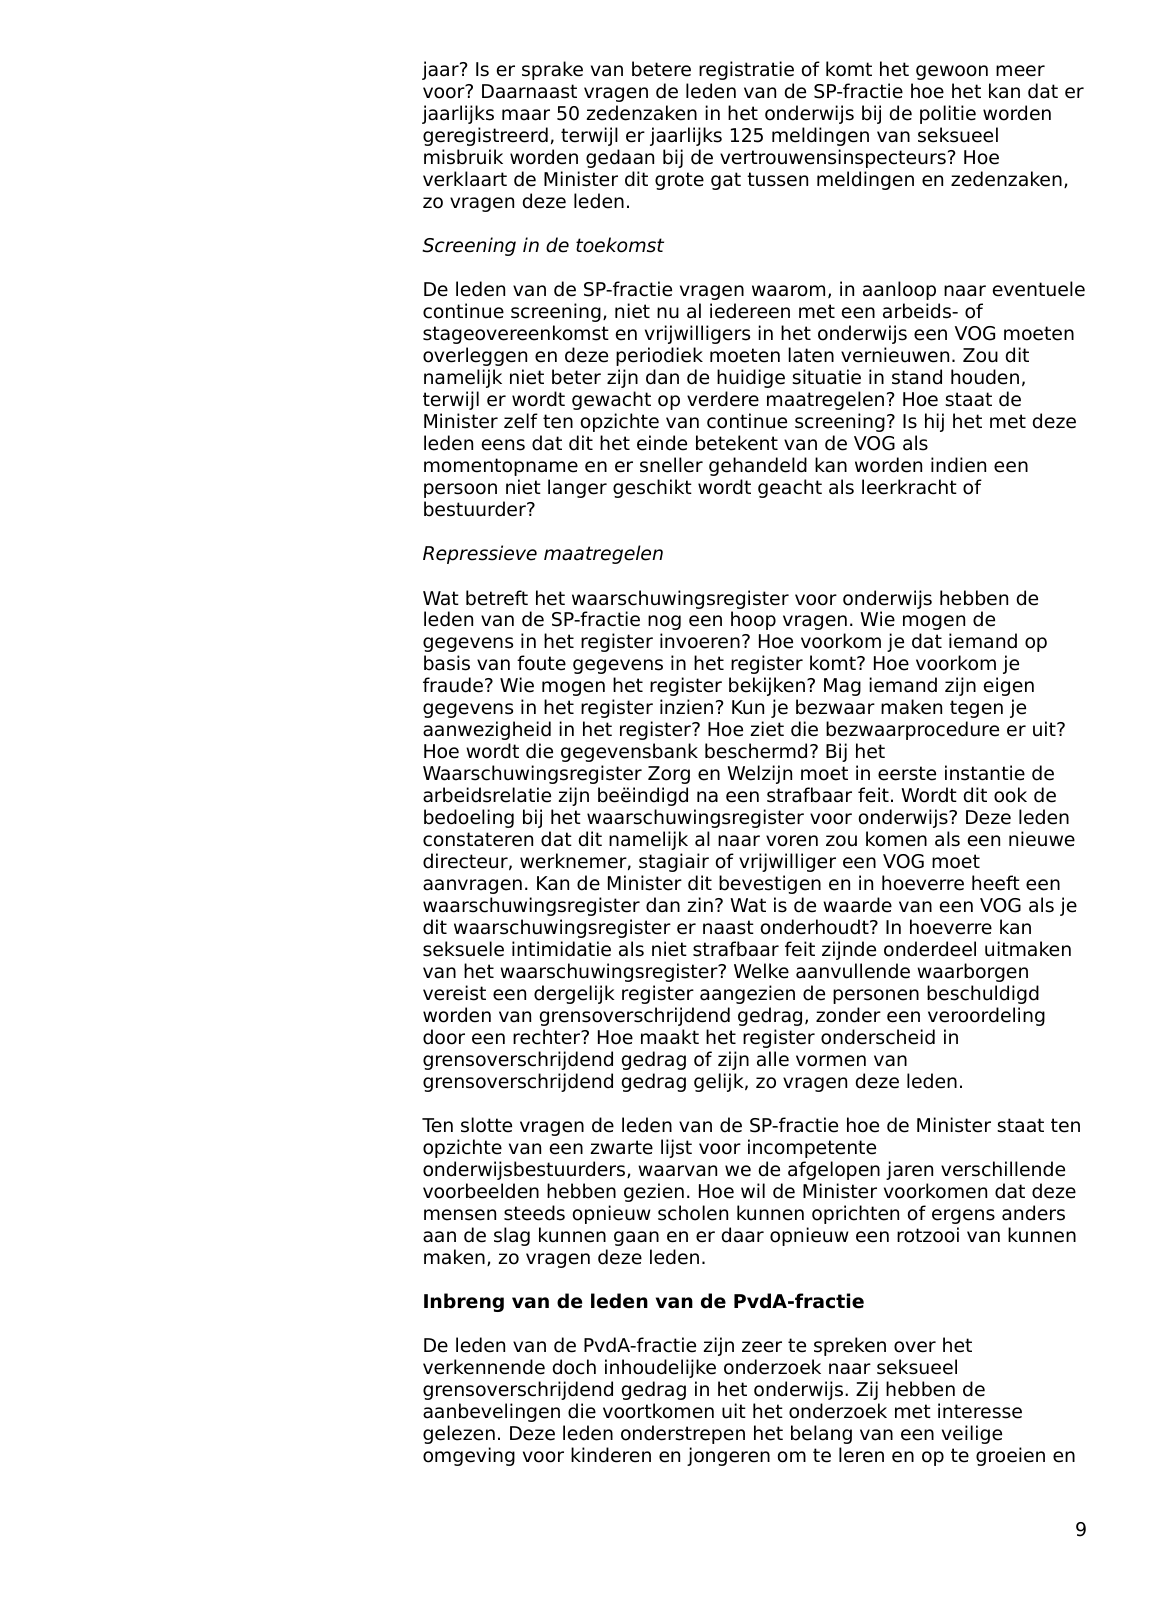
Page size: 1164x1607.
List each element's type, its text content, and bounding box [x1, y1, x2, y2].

subtitle Screening in de toekomst [422, 235, 1087, 257]
text Wat betreft het waarschuwingsregister voor onderwijs hebben de leden van de SP-fractie nog een hoop vragen. Wie mogen de gegevens in het register invoeren? Hoe voorkom je dat iemand op basis van foute gegevens in het register komt? Hoe voorkom je fraude? Wie mogen het register bekijken? Mag iemand zijn eigen gegevens in het register inzien? Kun je bezwaar maken tegen je aanwezigheid in het register? Hoe ziet die bezwaarprocedure er uit? Hoe wordt die gegevensbank beschermd? Bij het Waarschuwingsregister Zorg en Welzijn moet in eerste instantie de arbeidsrelatie zijn beëindigd na een strafbaar feit. Wordt dit ook de bedoeling bij het waarschuwingsregister voor onderwijs? Deze leden constateren dat dit namelijk al naar voren zou komen als een nieuwe directeur, werknemer, stagiair of vrijwilliger een VOG moet aanvragen. Kan de Minister dit bevestigen en in hoeverre heeft een waarschuwingsregister dan zin? Wat is de waarde van een VOG als je dit waarschuwingsregister er naast onderhoudt? In hoeverre kan seksuele intimidatie als niet strafbaar feit zijnde onderdeel uitmaken van het waarschuwingsregister? Welke aanvullende waarborgen vereist een dergelijk register aangezien de personen beschuldigd worden van grensoverschrijdend gedrag, zonder een veroordeling door een rechter? Hoe maakt het register onderscheid in grensoverschrijdend gedrag of zijn alle vormen van grensoverschrijdend gedrag gelijk, zo vragen deze leden. [422, 587, 1087, 1093]
text jaar? Is er sprake van betere registratie of komt het gewoon meer voor? Daarnaast vragen de leden van de SP-fractie hoe het kan dat er jaarlijks maar 50 zedenzaken in het onderwijs bij de politie worden geregistreerd, terwijl er jaarlijks 125 meldingen van seksueel misbruik worden gedaan bij de vertrouwensinspecteurs? Hoe verklaart de Minister dit grote gat tussen meldingen en zedenzaken, zo vragen deze leden. [422, 59, 1087, 213]
text De leden van de PvdA-fractie zijn zeer te spreken over het verkennende doch inhoudelijke onderzoek naar seksueel grensoverschrijdend gedrag in het onderwijs. Zij hebben de aanbevelingen die voortkomen uit het onderzoek met interesse gelezen. Deze leden onderstrepen het belang van een veilige omgeving voor kinderen en jongeren om te leren en op te groeien en [422, 1335, 1087, 1467]
subtitle Inbreng van de leden van de PvdA-fractie [422, 1291, 1087, 1313]
text Ten slotte vragen de leden van de SP-fractie hoe de Minister staat ten opzichte van een zwarte lijst voor incompetente onderwijsbestuurders, waarvan we de afgelopen jaren verschillende voorbeelden hebben gezien. Hoe wil de Minister voorkomen dat deze mensen steeds opnieuw scholen kunnen oprichten of ergens anders aan de slag kunnen gaan en er daar opnieuw een rotzooi van kunnen maken, zo vragen deze leden. [422, 1115, 1087, 1269]
subtitle Repressieve maatregelen [422, 543, 1087, 565]
text De leden van de SP-fractie vragen waarom, in aanloop naar eventuele continue screening, niet nu al iedereen met een arbeids- of stageovereenkomst en vrijwilligers in het onderwijs een VOG moeten overleggen en deze periodiek moeten laten vernieuwen. Zou dit namelijk niet beter zijn dan de huidige situatie in stand houden, terwijl er wordt gewacht op verdere maatregelen? Hoe staat de Minister zelf ten opzichte van continue screening? Is hij het met deze leden eens dat dit het einde betekent van de VOG als momentopname en er sneller gehandeld kan worden indien een persoon niet langer geschikt wordt geacht als leerkracht of bestuurder? [422, 279, 1087, 521]
